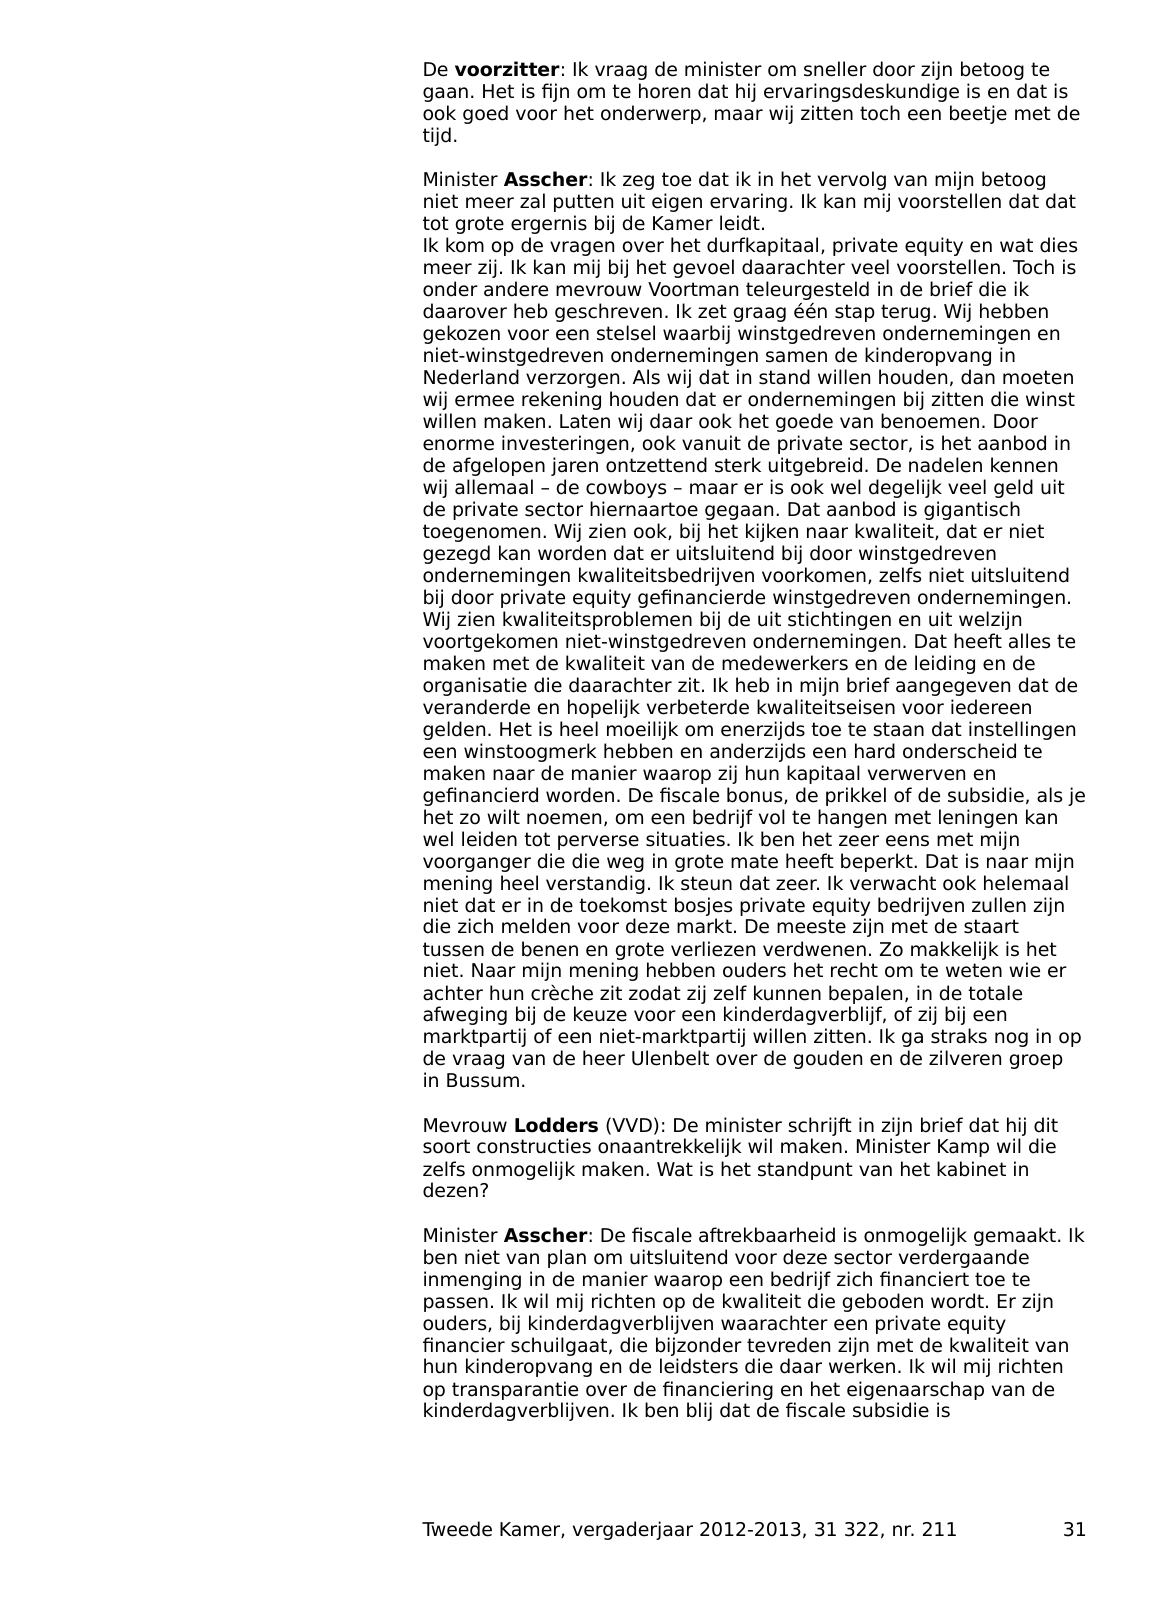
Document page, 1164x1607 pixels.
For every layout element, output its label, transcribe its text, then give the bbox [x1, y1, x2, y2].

text Minister Asscher: Ik zeg toe dat ik in het vervolg van mijn betoog niet meer zal putten uit eigen ervaring. Ik kan mij voorstellen dat dat tot grote ergernis bij de Kamer leidt. [422, 169, 1087, 235]
text Ik kom op de vragen over het durfkapitaal, private equity en wat dies meer zij. Ik kan mij bij het gevoel daarachter veel voorstellen. Toch is onder andere mevrouw Voortman teleurgesteld in de brief die ik daarover heb geschreven. Ik zet graag één stap terug. Wij hebben gekozen voor een stelsel waarbij winstgedreven ondernemingen en niet-winstgedreven ondernemingen samen de kinderopvang in Nederland verzorgen. Als wij dat in stand willen houden, dan moeten wij ermee rekening houden dat er ondernemingen bij zitten die winst willen maken. Laten wij daar ook het goede van benoemen. Door enorme investeringen, ook vanuit de private sector, is het aanbod in de afgelopen jaren ontzettend sterk uitgebreid. De nadelen kennen wij allemaal – de cowboys – maar er is ook wel degelijk veel geld uit de private sector hiernaartoe gegaan. Dat aanbod is gigantisch toegenomen. Wij zien ook, bij het kijken naar kwaliteit, dat er niet gezegd kan worden dat er uitsluitend bij door winstgedreven ondernemingen kwaliteitsbedrijven voorkomen, zelfs niet uitsluitend bij door private equity gefinancierde winstgedreven ondernemingen. Wij zien kwaliteitsproblemen bij de uit stichtingen en uit welzijn voortgekomen niet-winstgedreven ondernemingen. Dat heeft alles te maken met de kwaliteit van de medewerkers en de leiding en de organisatie die daarachter zit. Ik heb in mijn brief aangegeven dat de veranderde en hopelijk verbeterde kwaliteitseisen voor iedereen gelden. Het is heel moeilijk om enerzijds toe te staan dat instellingen een winstoogmerk hebben en anderzijds een hard onderscheid te maken naar de manier waarop zij hun kapitaal verwerven en gefinancierd worden. De fiscale bonus, de prikkel of de subsidie, als je het zo wilt noemen, om een bedrijf vol te hangen met leningen kan wel leiden tot perverse situaties. Ik ben het zeer eens met mijn voorganger die die weg in grote mate heeft beperkt. Dat is naar mijn mening heel verstandig. Ik steun dat zeer. Ik verwacht ook helemaal niet dat er in de toekomst bosjes private equity bedrijven zullen zijn die zich melden voor deze markt. De meeste zijn met de staart tussen de benen en grote verliezen verdwenen. Zo makkelijk is het niet. Naar mijn mening hebben ouders het recht om te weten wie er achter hun crèche zit zodat zij zelf kunnen bepalen, in de totale afweging bij de keuze voor een kinderdagverblijf, of zij bij een marktpartij of een niet-marktpartij willen zitten. Ik ga straks nog in op de vraag van de heer Ulenbelt over de gouden en de zilveren groep in Bussum. [422, 235, 1087, 1092]
text Minister Asscher: De fiscale aftrekbaarheid is onmogelijk gemaakt. Ik ben niet van plan om uitsluitend voor deze sector verdergaande inmenging in de manier waarop een bedrijf zich financiert toe te passen. Ik wil mij richten op de kwaliteit die geboden wordt. Er zijn ouders, bij kinderdagverblijven waarachter een private equity financier schuilgaat, die bijzonder tevreden zijn met de kwaliteit van hun kinderopvang en de leidsters die daar werken. Ik wil mij richten op transparantie over de financiering en het eigenaarschap van de kinderdagverblijven. Ik ben blij dat de fiscale subsidie is [422, 1224, 1087, 1422]
text De voorzitter: Ik vraag de minister om sneller door zijn betoog te gaan. Het is fijn om te horen dat hij ervaringsdeskundige is en dat is ook goed voor het onderwerp, maar wij zitten toch een beetje met de tijd. [422, 59, 1087, 147]
text Mevrouw Lodders (VVD): De minister schrijft in zijn brief dat hij dit soort constructies onaantrekkelijk wil maken. Minister Kamp wil die zelfs onmogelijk maken. Wat is het standpunt van het kabinet in dezen? [422, 1114, 1087, 1202]
